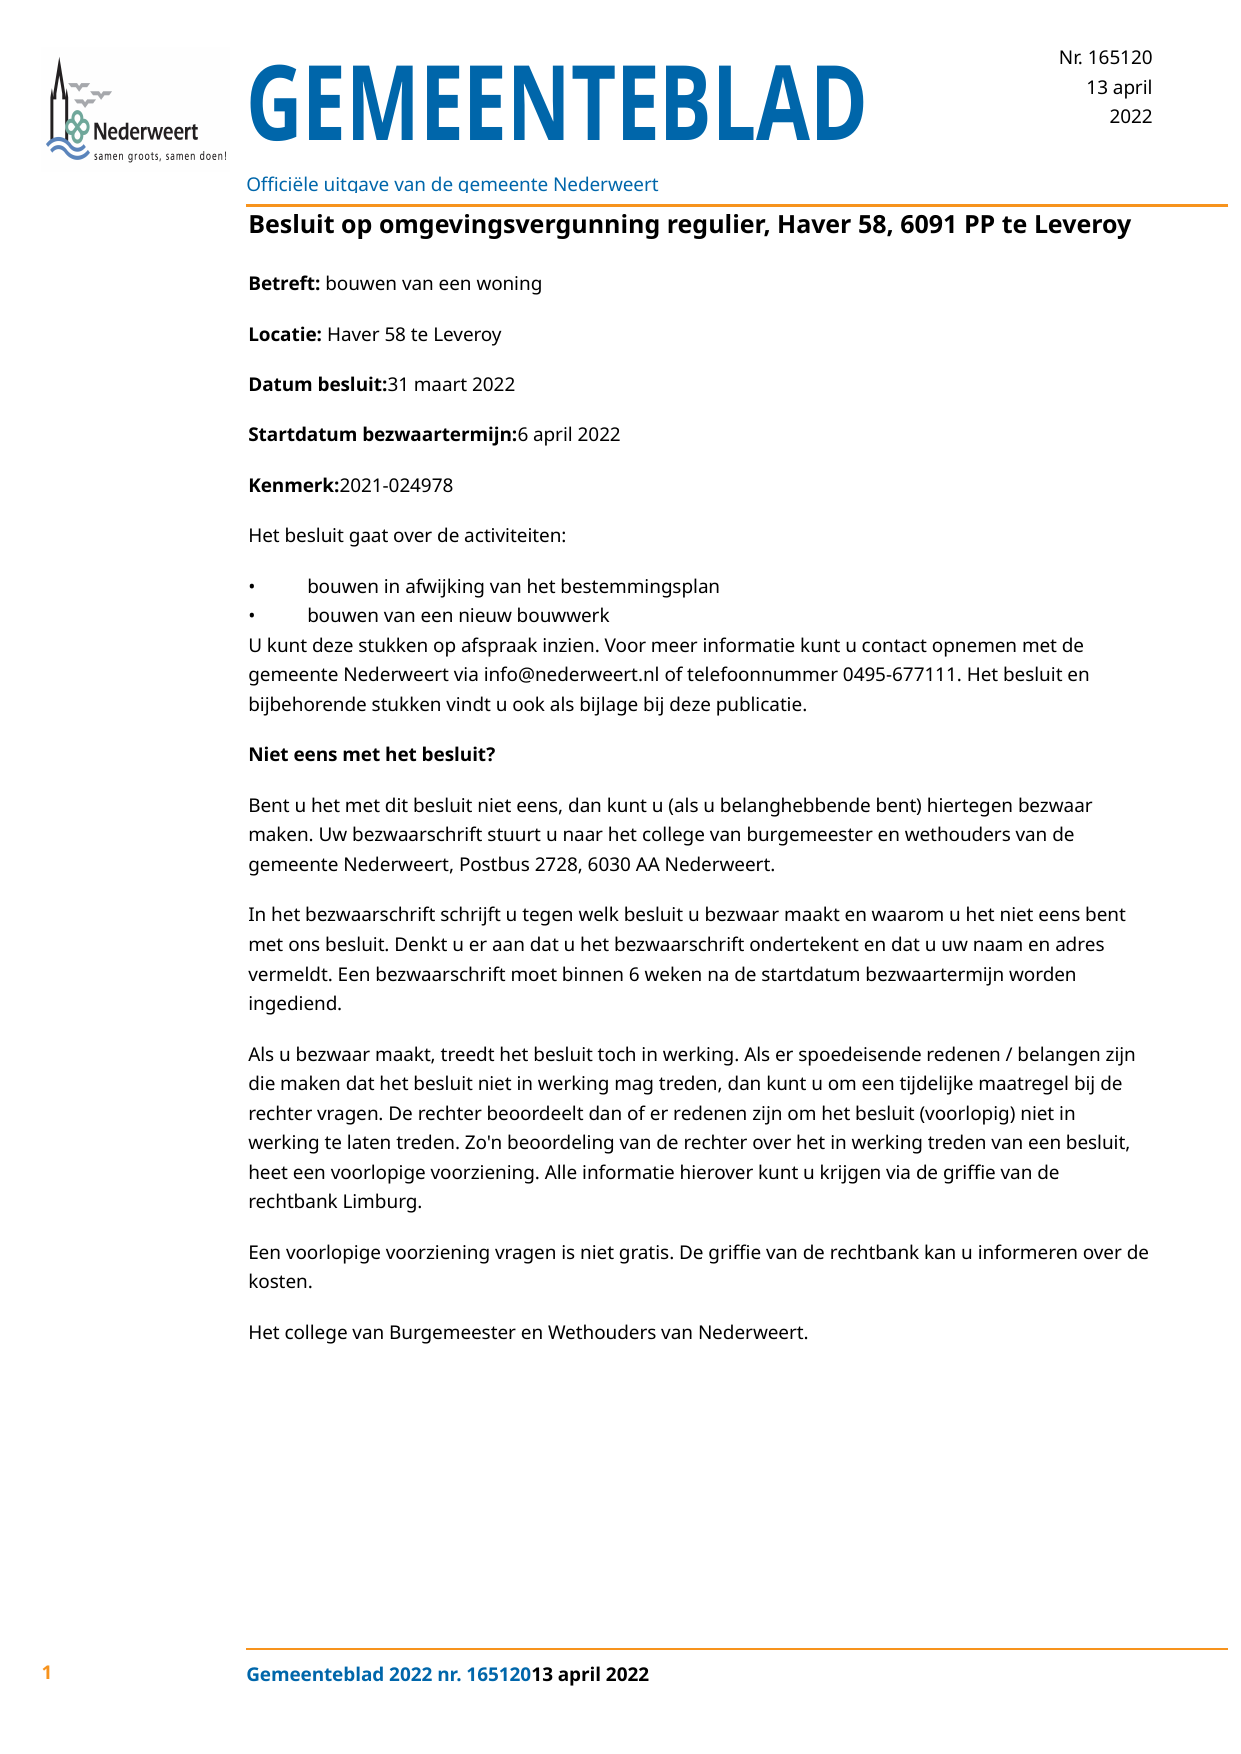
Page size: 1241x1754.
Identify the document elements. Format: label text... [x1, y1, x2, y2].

text Datum besluit:31 maart 2022 [248, 371, 1152, 397]
text Niet eens met het besluit? [248, 742, 1152, 767]
text Besluit op omgevingsvergunning regulier, Haver 58, 6091 PP te Leveroy [248, 207, 1152, 241]
picture [41, 47, 231, 172]
list bouwen in afwijking van het bestemmingsplan [248, 573, 1152, 598]
list bouwen van een nieuw bouwwerk [248, 602, 1152, 628]
text Betreft: bouwen van een woning [248, 270, 1152, 296]
text Het besluit gaat over de activiteiten: [248, 522, 1152, 548]
text U kunt deze stukken op afspraak inzien. Voor meer informatie kunt u contact opnemen met de gemeente Nederweert via info@nederweert.nl of telefoonnummer 0495-677111. Het besluit en bijbehorende stukken vindt u ook als bijlage bij deze publicatie. [248, 632, 1152, 717]
text Als u bezwaar maakt, treedt het besluit toch in werking. Als er spoedeisende redenen / belangen zijn die maken dat het besluit niet in werking mag treden, dan kunt u om een tijdelijke maatregel bij de rechter vragen. De rechter beoordeelt dan of er redenen zijn om het besluit (voorlopig) niet in werking te laten treden. Zo'n beoordeling van de rechter over het in werking treden van een besluit, heet een voorlopige voorziening. Alle informatie hierover kunt u krijgen via de griffie van de rechtbank Limburg. [248, 1041, 1152, 1214]
text Bent u het met dit besluit niet eens, dan kunt u (als u belanghebbende bent) hiertegen bezwaar maken. Uw bezwaarschrift stuurt u naar het college van burgemeester en wethouders van de gemeente Nederweert, Postbus 2728, 6030 AA Nederweert. [248, 792, 1152, 877]
text Het college van Burgemeester en Wethouders van Nederweert. [248, 1319, 1152, 1345]
text Kenmerk:2021-024978 [248, 472, 1152, 498]
text Startdatum bezwaartermijn:6 april 2022 [248, 422, 1152, 447]
text In het bezwaarschrift schrijft u tegen welk besluit u bezwaar maakt en waarom u het niet eens bent met ons besluit. Denkt u er aan dat u het bezwaarschrift ondertekent en dat u uw naam en adres vermeldt. Een bezwaarschrift moet binnen 6 weken na de startdatum bezwaartermijn worden ingediend. [248, 902, 1152, 1016]
text Locatie: Haver 58 te Leveroy [248, 321, 1152, 346]
text Een voorlopige voorziening vragen is niet gratis. De griffie van de rechtbank kan u informeren over de kosten. [248, 1239, 1152, 1294]
